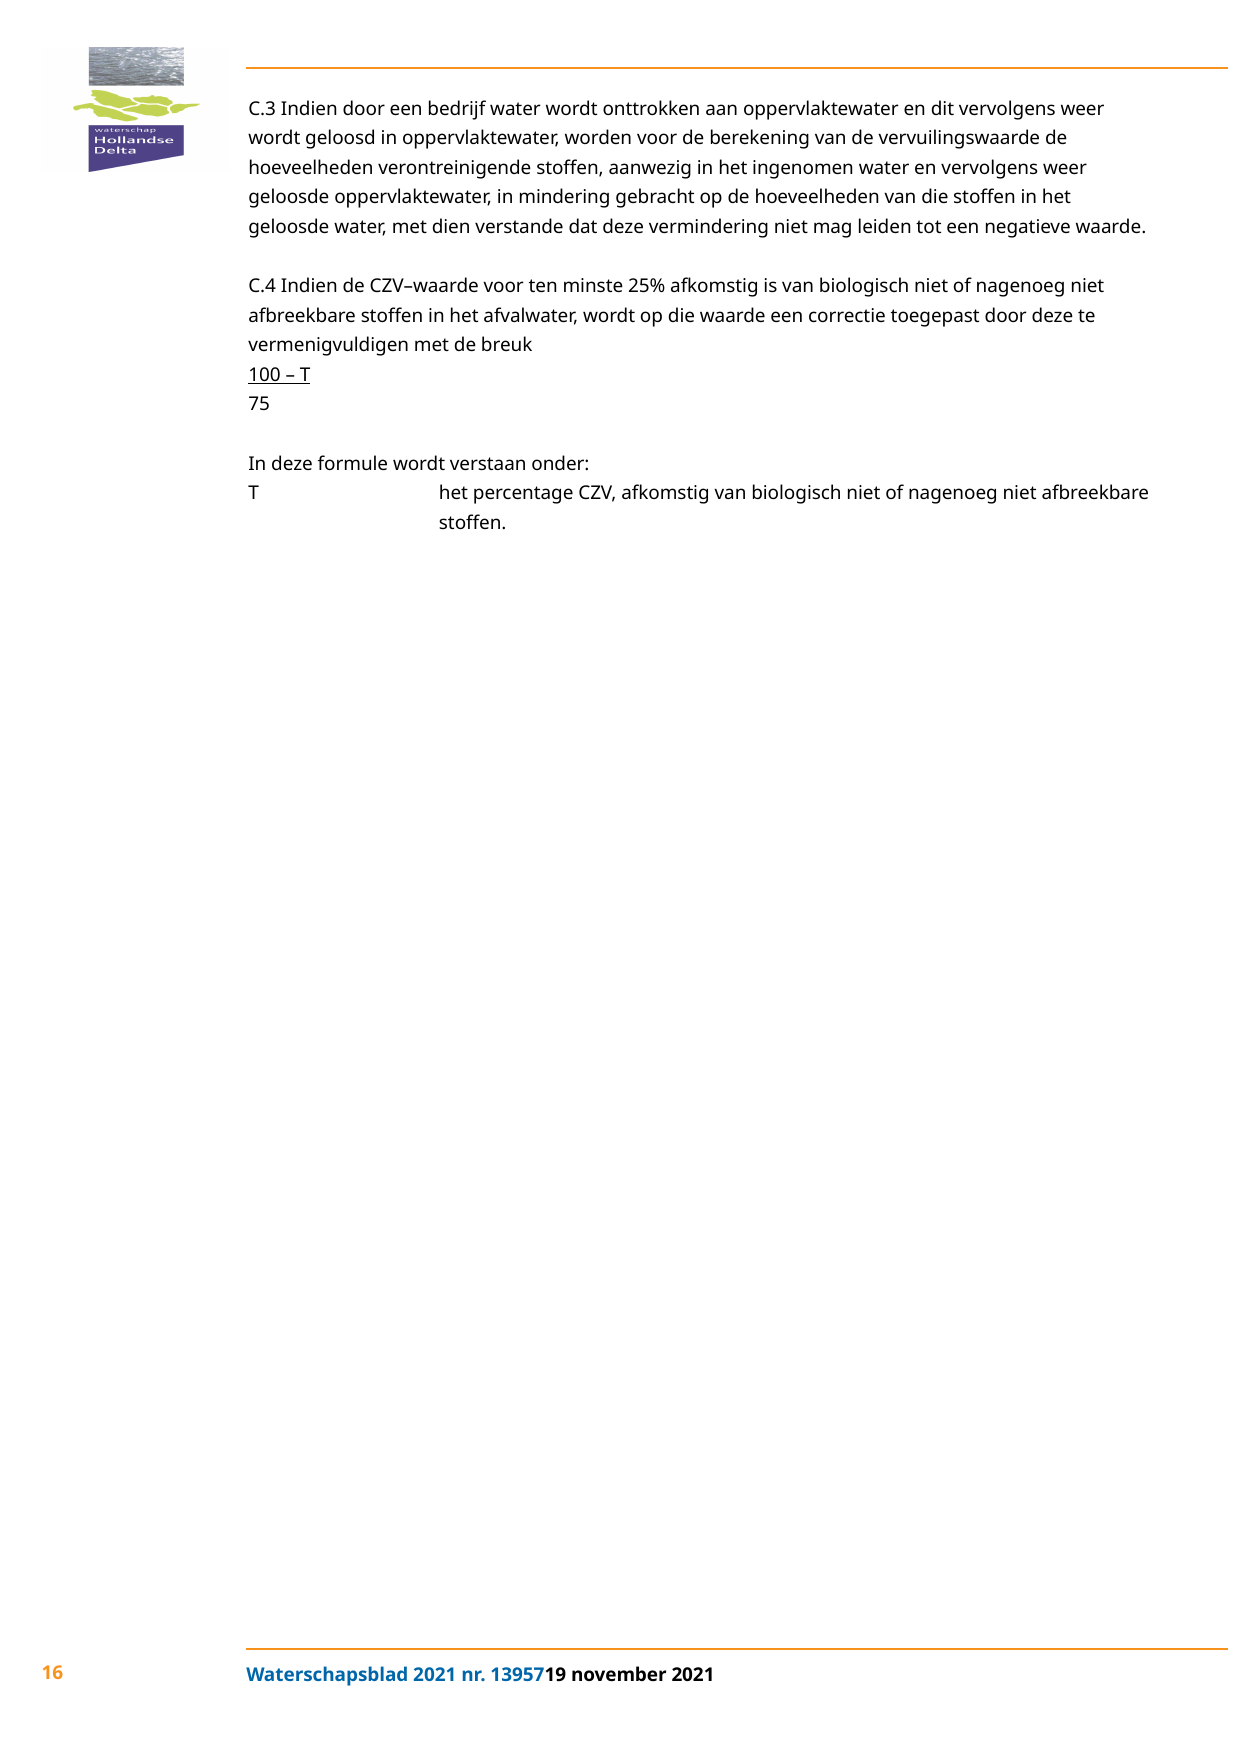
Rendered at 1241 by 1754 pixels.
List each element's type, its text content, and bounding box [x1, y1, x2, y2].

text 100 – T [248, 361, 1152, 387]
table_header het percentage CZV, afkomstig van biologisch niet of nagenoeg niet afbreekbare stoffen. [439, 480, 1152, 535]
table_header T [248, 480, 439, 535]
text In deze formule wordt verstaan onder: [248, 450, 1152, 476]
text 75 [248, 391, 1152, 416]
text C.3 Indien door een bedrijf water wordt onttrokken aan oppervlaktewater en dit vervolgens weer wordt geloosd in oppervlaktewater, worden voor de berekening van de vervuilingswaarde de hoeveelheden verontreinigende stoffen, aanwezig in het ingenomen water en vervolgens weer geloosde oppervlaktewater, in mindering gebracht op de hoeveelheden van die stoffen in het geloosde water, met dien verstande dat deze vermindering niet mag leiden tot een negatieve waarde. [248, 95, 1152, 239]
text C.4 Indien de CZV–waarde voor ten minste 25% afkomstig is van biologisch niet of nagenoeg niet afbreekbare stoffen in het afvalwater, wordt op die waarde een correctie toegepast door deze te vermenigvuldigen met de breuk [248, 272, 1152, 357]
picture [41, 47, 231, 172]
